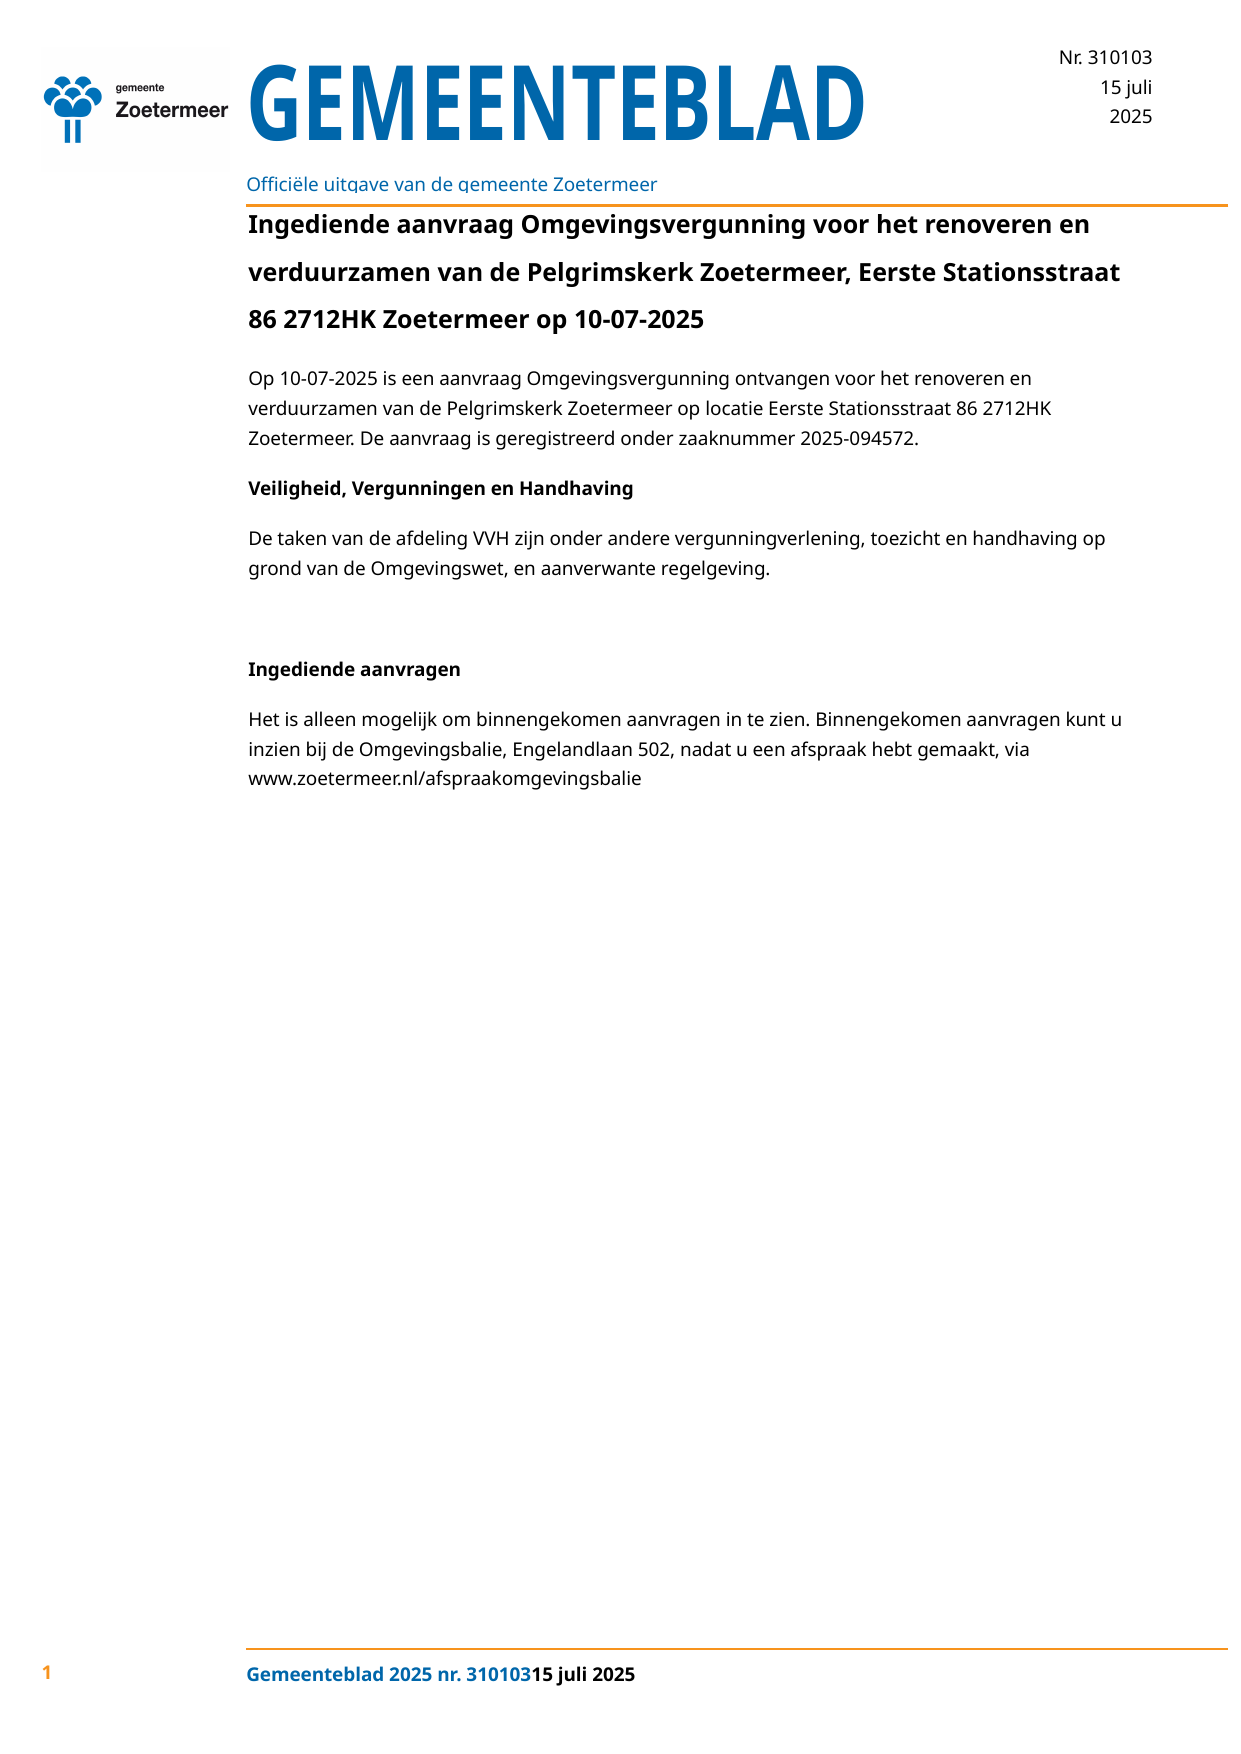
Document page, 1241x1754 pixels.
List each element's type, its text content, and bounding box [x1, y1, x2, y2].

text De taken van de afdeling VVH zijn onder andere vergunningverlening, toezicht en handhaving op grond van de Omgevingswet, en aanverwante regelgeving. [248, 526, 1152, 581]
text Ingediende aanvraag Omgevingsvergunning voor het renoveren en verduurzamen van de Pelgrimskerk Zoetermeer, Eerste Stationsstraat 86 2712HK Zoetermeer op 10-07-2025 [248, 207, 1152, 336]
picture [41, 47, 231, 172]
text Veiligheid, Vergunningen en Handhaving [248, 475, 1152, 501]
text Op 10-07-2025 is een aanvraag Omgevingsvergunning ontvangen voor het renoveren en verduurzamen van de Pelgrimskerk Zoetermeer op locatie Eerste Stationsstraat 86 2712HK Zoetermeer. De aanvraag is geregistreerd onder zaaknummer 2025-094572. [248, 366, 1152, 450]
text Het is alleen mogelijk om binnengekomen aanvragen in te zien. Binnengekomen aanvragen kunt u inzien bij de Omgevingsbalie, Engelandlaan 502, nadat u een afspraak hebt gemaakt, via www.zoetermeer.nl/afspraakomgevingsbalie [248, 706, 1152, 791]
text Ingediende aanvragen [248, 656, 1152, 682]
